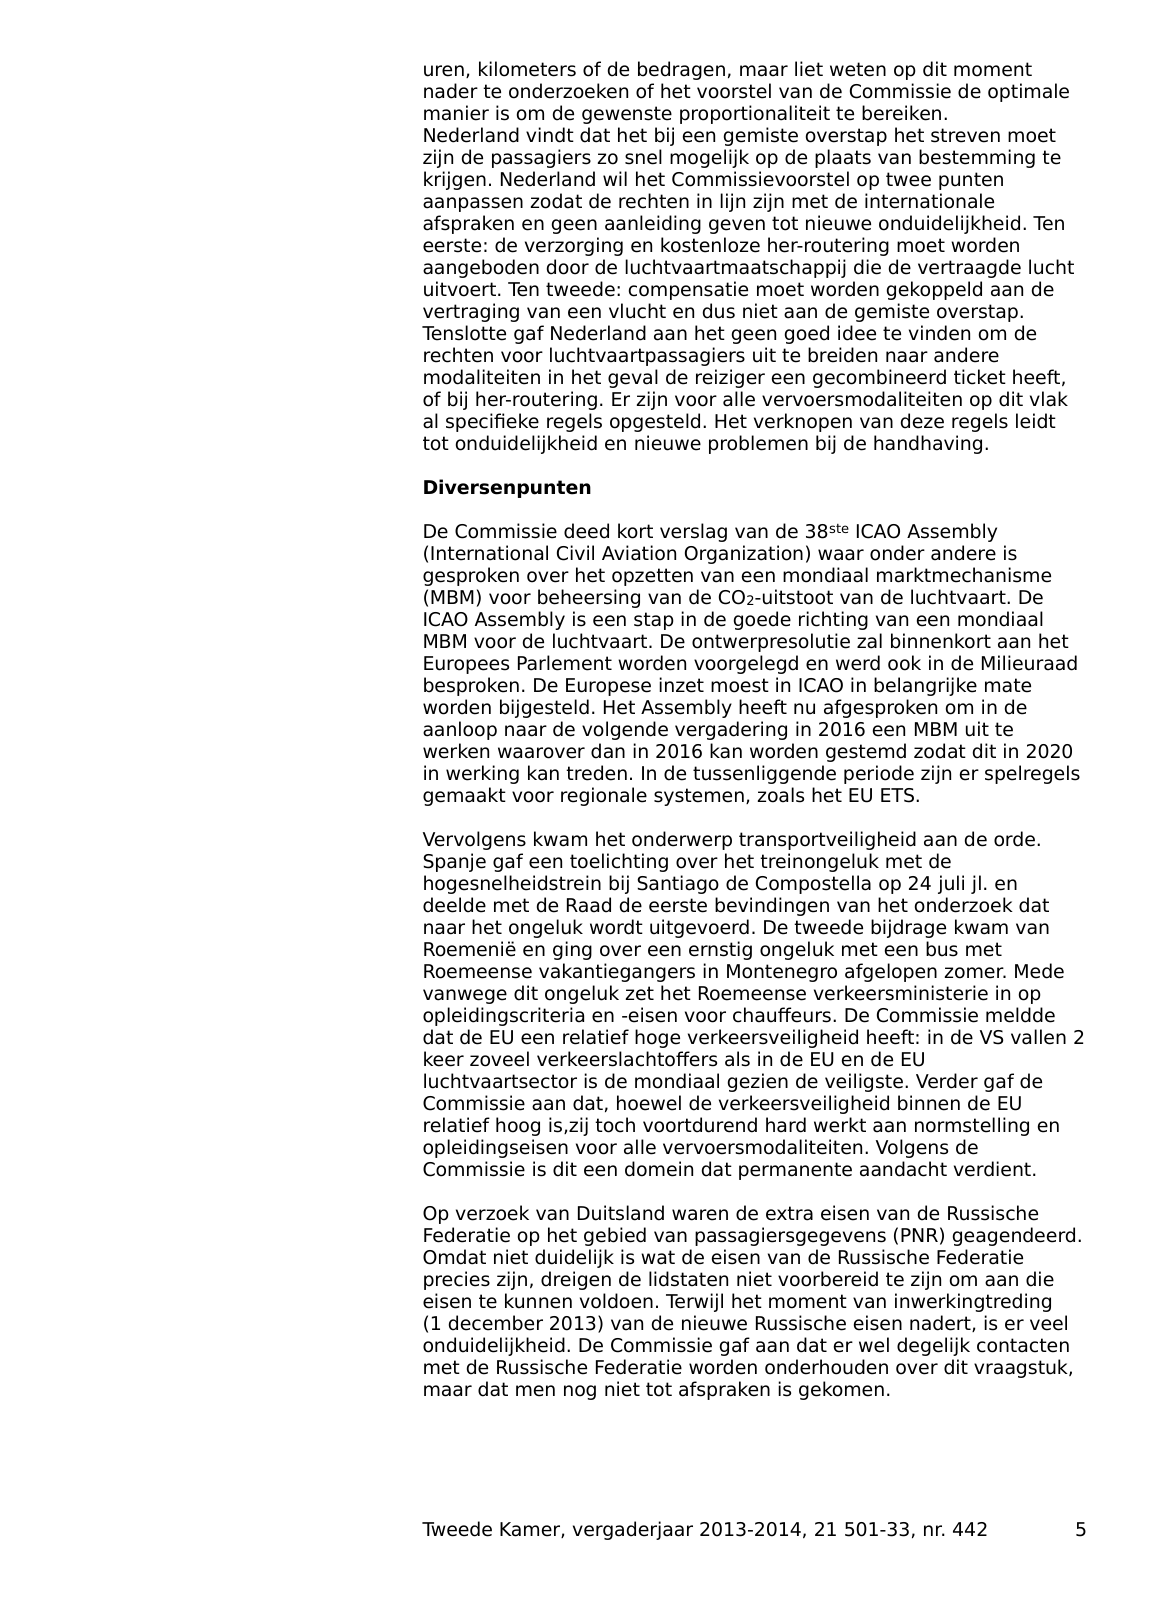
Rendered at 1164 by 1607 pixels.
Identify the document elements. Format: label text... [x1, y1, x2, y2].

text Vervolgens kwam het onderwerp transportveiligheid aan de orde. Spanje gaf een toelichting over het treinongeluk met de hogesnelheidstrein bij Santiago de Compostella op 24 juli jl. en deelde met de Raad de eerste bevindingen van het onderzoek dat naar het ongeluk wordt uitgevoerd. De tweede bijdrage kwam van Roemenië en ging over een ernstig ongeluk met een bus met Roemeense vakantiegangers in Montenegro afgelopen zomer. Mede vanwege dit ongeluk zet het Roemeense verkeersministerie in op opleidingscriteria en -eisen voor chauffeurs. De Commissie meldde dat de EU een relatief hoge verkeersveiligheid heeft: in de VS vallen 2 keer zoveel verkeerslachtoffers als in de EU en de EU luchtvaartsector is de mondiaal gezien de veiligste. Verder gaf de Commissie aan dat, hoewel de verkeersveiligheid binnen de EU relatief hoog is,zij toch voortdurend hard werkt aan normstelling en opleidingseisen voor alle vervoersmodaliteiten. Volgens de Commissie is dit een domein dat permanente aandacht verdient. [422, 829, 1087, 1181]
text Nederland vindt dat het bij een gemiste overstap het streven moet zijn de passagiers zo snel mogelijk op de plaats van bestemming te krijgen. Nederland wil het Commissievoorstel op twee punten aanpassen zodat de rechten in lijn zijn met de internationale afspraken en geen aanleiding geven tot nieuwe onduidelijkheid. Ten eerste: de verzorging en kostenloze her-routering moet worden aangeboden door de luchtvaartmaatschappij die de vertraagde lucht uitvoert. Ten tweede: compensatie moet worden gekoppeld aan de vertraging van een vlucht en dus niet aan de gemiste overstap. [422, 125, 1087, 323]
text Tenslotte gaf Nederland aan het geen goed idee te vinden om de rechten voor luchtvaartpassagiers uit te breiden naar andere modaliteiten in het geval de reiziger een gecombineerd ticket heeft, of bij her-routering. Er zijn voor alle vervoersmodaliteiten op dit vlak al specifieke regels opgesteld. Het verknopen van deze regels leidt tot onduidelijkheid en nieuwe problemen bij de handhaving. [422, 323, 1087, 455]
text De Commissie deed kort verslag van de 38ste ICAO Assembly (International Civil Aviation Organization) waar onder andere is gesproken over het opzetten van een mondiaal marktmechanisme (MBM) voor beheersing van de CO2-uitstoot van de luchtvaart. De ICAO Assembly is een stap in de goede richting van een mondiaal MBM voor de luchtvaart. De ontwerpresolutie zal binnenkort aan het Europees Parlement worden voorgelegd en werd ook in de Milieuraad besproken. De Europese inzet moest in ICAO in belangrijke mate worden bijgesteld. Het Assembly heeft nu afgesproken om in de aanloop naar de volgende vergadering in 2016 een MBM uit te werken waarover dan in 2016 kan worden gestemd zodat dit in 2020 in werking kan treden. In de tussenliggende periode zijn er spelregels gemaakt voor regionale systemen, zoals het EU ETS. [422, 521, 1087, 807]
subtitle Diversenpunten [422, 477, 1087, 499]
text uren, kilometers of de bedragen, maar liet weten op dit moment nader te onderzoeken of het voorstel van de Commissie de optimale manier is om de gewenste proportionaliteit te bereiken. [422, 59, 1087, 125]
text Op verzoek van Duitsland waren de extra eisen van de Russische Federatie op het gebied van passagiersgegevens (PNR) geagendeerd. Omdat niet duidelijk is wat de eisen van de Russische Federatie precies zijn, dreigen de lidstaten niet voorbereid te zijn om aan die eisen te kunnen voldoen. Terwijl het moment van inwerkingtreding (1 december 2013) van de nieuwe Russische eisen nadert, is er veel onduidelijkheid. De Commissie gaf aan dat er wel degelijk contacten met de Russische Federatie worden onderhouden over dit vraagstuk, maar dat men nog niet tot afspraken is gekomen. [422, 1203, 1087, 1401]
